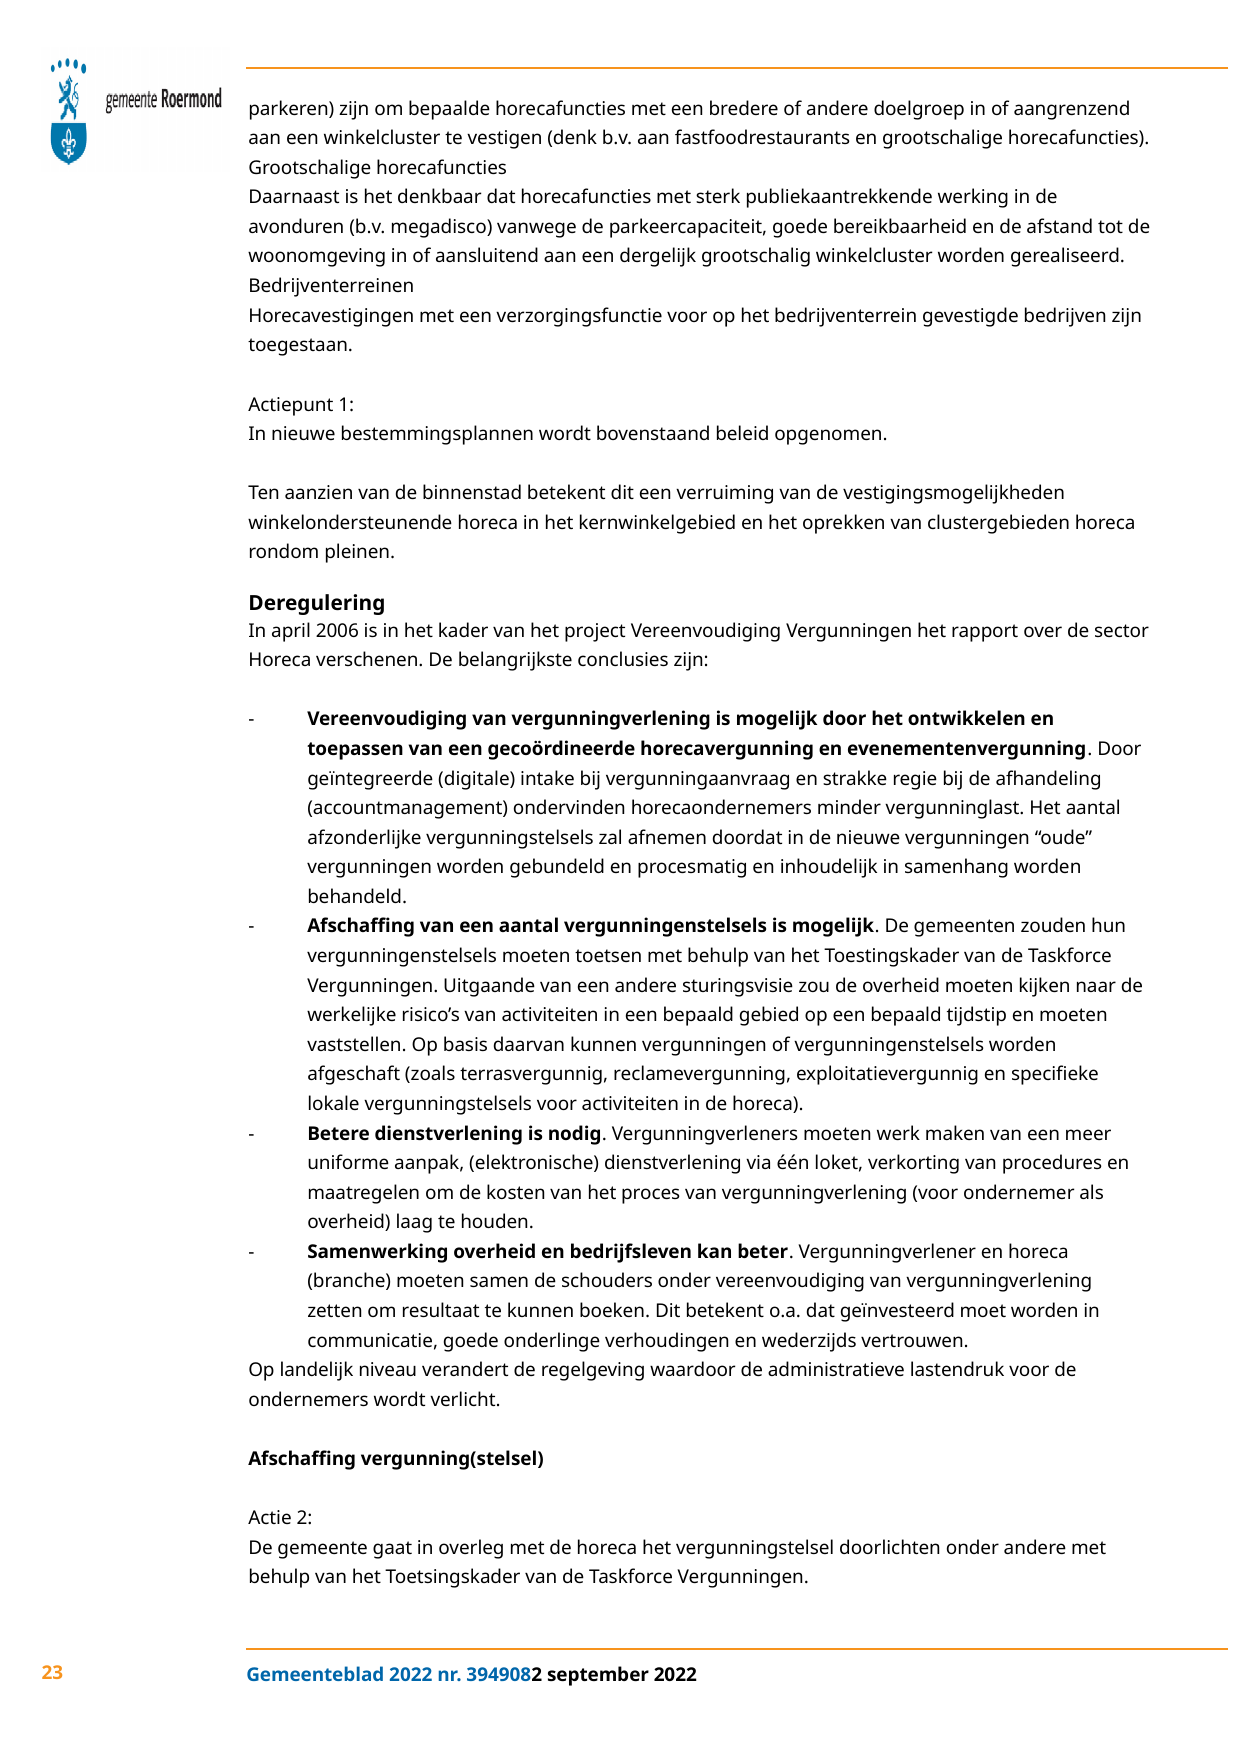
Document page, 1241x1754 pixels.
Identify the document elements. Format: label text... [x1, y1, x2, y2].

list Afschaffing van een aantal vergunningenstelsels is mogelijk. De gemeenten zouden hun vergunningenstelsels moeten toetsen met behulp van het Toestingskader van de Taskforce Vergunningen. Uitgaande van een andere sturingsvisie zou de overheid moeten kijken naar de werkelijke risico’s van activiteiten in een bepaald gebied op een bepaald tijdstip en moeten vaststellen. Op basis daarvan kunnen vergunningen of vergunningenstelsels worden afgeschaft (zoals terrasvergunnig, reclamevergunning, exploitatievergunnig en specifieke lokale vergunningstelsels voor activiteiten in de horeca). [248, 913, 1152, 1116]
text Grootschalige horecafuncties [248, 154, 1152, 180]
table_header Actiepunt 1: In nieuwe bestemmingsplannen wordt bovenstaand beleid opgenomen. Ten aanzien van de binnenstad betekent dit een verruiming van de vestigingsmogelijkheden winkelondersteunende horeca in het kernwinkelgebied en het oprekken van clustergebieden horeca rondom pleinen. [248, 391, 1152, 564]
picture [41, 47, 231, 172]
text parkeren) zijn om bepaalde horecafuncties met een bredere of andere doelgroep in of aangrenzend aan een winkelcluster te vestigen (denk b.v. aan fastfoodrestaurants en grootschalige horecafuncties). [248, 95, 1152, 150]
text Bedrijventerreinen [248, 272, 1152, 298]
text Deregulering [248, 588, 1152, 617]
list Betere dienstverlening is nodig. Vergunningverleners moeten werk maken van een meer uniforme aanpak, (elektronische) dienstverlening via één loket, verkorting van procedures en maatregelen om de kosten van het proces van vergunningverlening (voor ondernemer als overheid) laag te houden. [248, 1120, 1152, 1234]
text Afschaffing vergunning(stelsel) [248, 1445, 1152, 1471]
text Horecavestigingen met een verzorgingsfunctie voor op het bedrijventerrein gevestigde bedrijven zijn toegestaan. [248, 302, 1152, 357]
text Op landelijk niveau verandert de regelgeving waardoor de administratieve lastendruk voor de ondernemers wordt verlicht. [248, 1356, 1152, 1412]
text Daarnaast is het denkbaar dat horecafuncties met sterk publiekaantrekkende werking in de avonduren (b.v. megadisco) vanwege de parkeercapaciteit, goede bereikbaarheid en de afstand tot de woonomgeving in of aansluitend aan een dergelijk grootschalig winkelcluster worden gerealiseerd. [248, 183, 1152, 268]
list Vereenvoudiging van vergunningverlening is mogelijk door het ontwikkelen en toepassen van een gecoördineerde horecavergunning en evenementenvergunning. Door geïntegreerde (digitale) intake bij vergunningaanvraag en strakke regie bij de afhandeling (accountmanagement) ondervinden horecaondernemers minder vergunninglast. Het aantal afzonderlijke vergunningstelsels zal afnemen doordat in de nieuwe vergunningen “oude” vergunningen worden gebundeld en procesmatig en inhoudelijk in samenhang worden behandeld. [248, 706, 1152, 909]
list Samenwerking overheid en bedrijfsleven kan beter. Vergunningverlener en horeca (branche) moeten samen de schouders onder vereenvoudiging van vergunningverlening zetten om resultaat te kunnen boeken. Dit betekent o.a. dat geïnvesteerd moet worden in communicatie, goede onderlinge verhoudingen en wederzijds vertrouwen. [248, 1238, 1152, 1353]
text In april 2006 is in het kader van het project Vereenvoudiging Vergunningen het rapport over de sector Horeca verschenen. De belangrijkste conclusies zijn: [248, 617, 1152, 672]
table_header Actie 2: De gemeente gaat in overleg met de horeca het vergunningstelsel doorlichten onder andere met behulp van het Toetsingskader van de Taskforce Vergunningen. [248, 1505, 1152, 1589]
